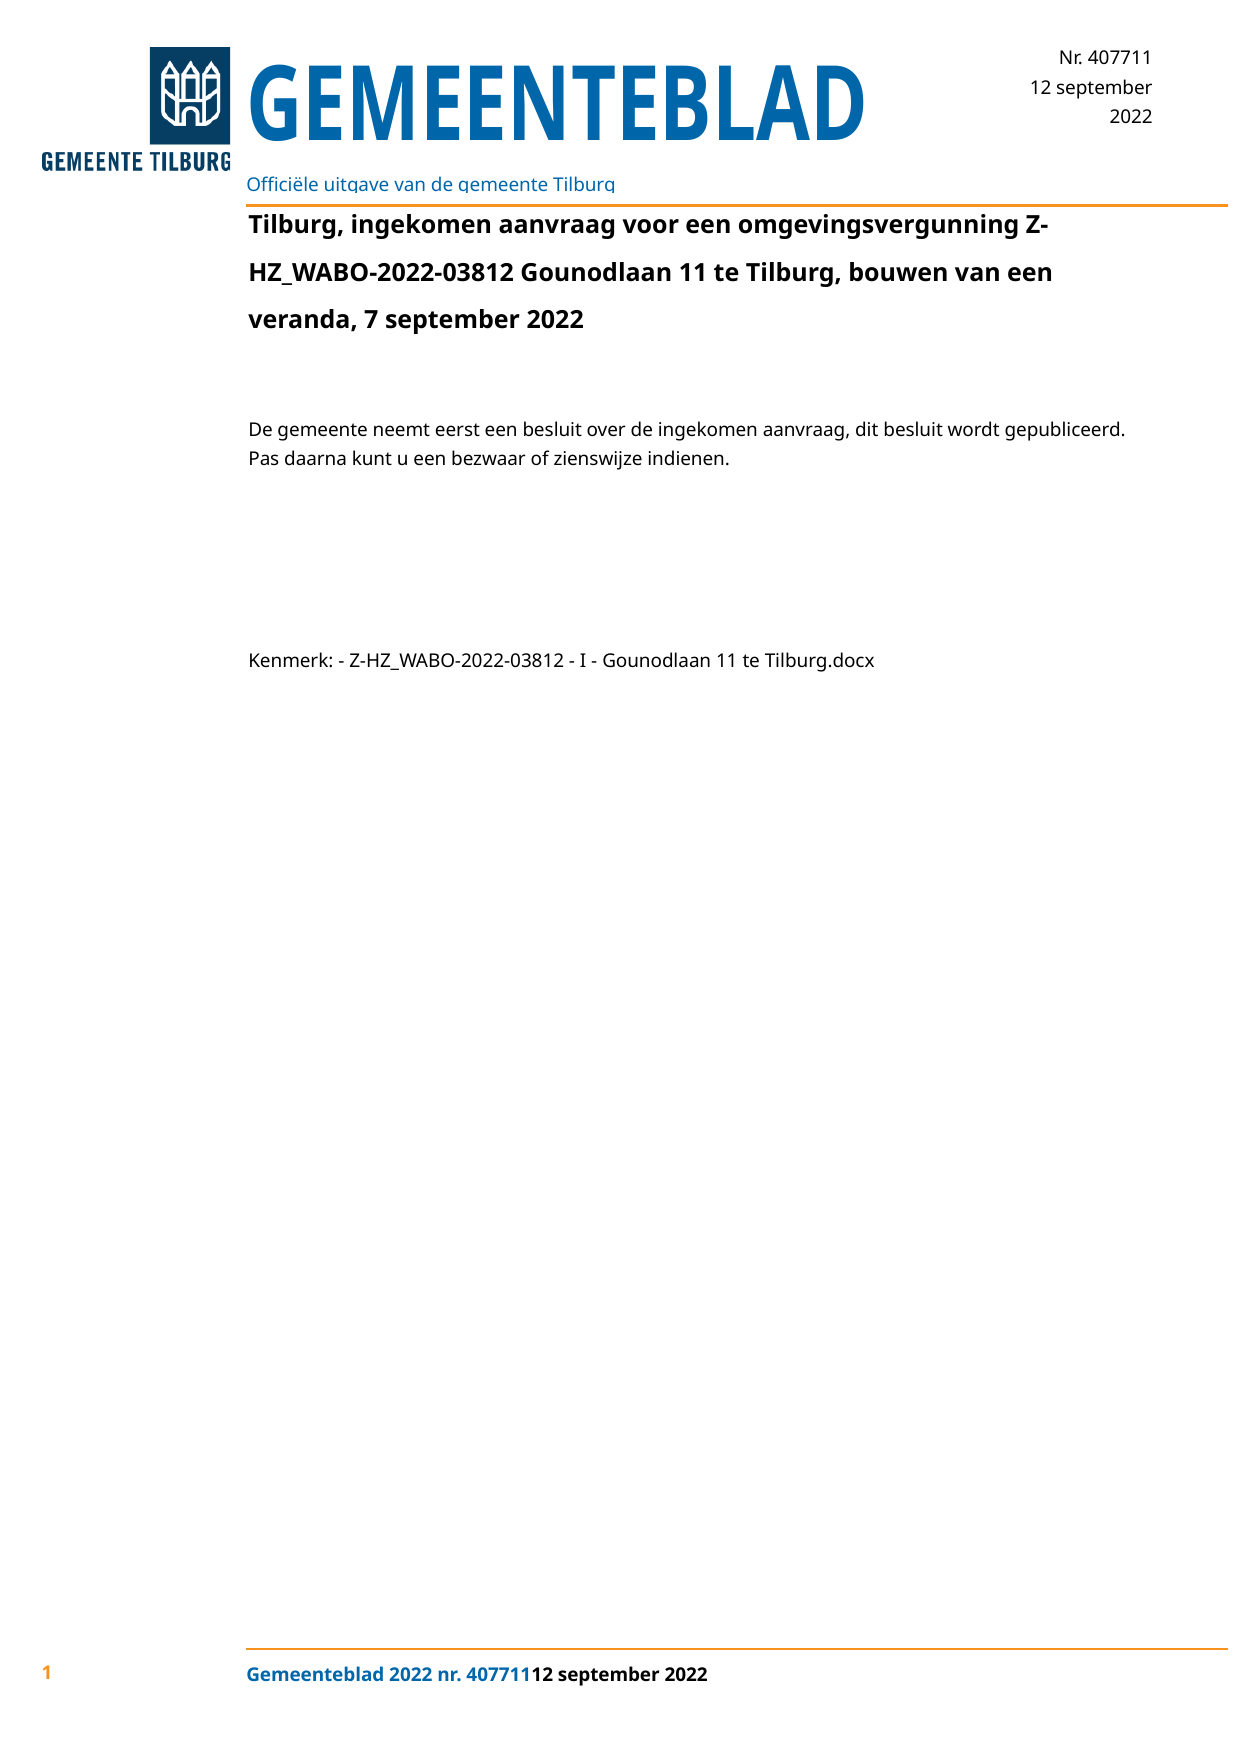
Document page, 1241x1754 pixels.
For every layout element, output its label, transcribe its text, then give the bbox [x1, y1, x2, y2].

text Tilburg, ingekomen aanvraag voor een omgevingsvergunning Z-HZ_WABO-2022-03812 Gounodlaan 11 te Tilburg, bouwen van een veranda, 7 september 2022 [248, 207, 1152, 336]
text Kenmerk: - Z-HZ_WABO-2022-03812 - I - Gounodlaan 11 te Tilburg.docx [248, 647, 1152, 673]
text De gemeente neemt eerst een besluit over de ingekomen aanvraag, dit besluit wordt gepubliceerd. Pas daarna kunt u een bezwaar of zienswijze indienen. [248, 416, 1152, 471]
picture [41, 47, 231, 172]
